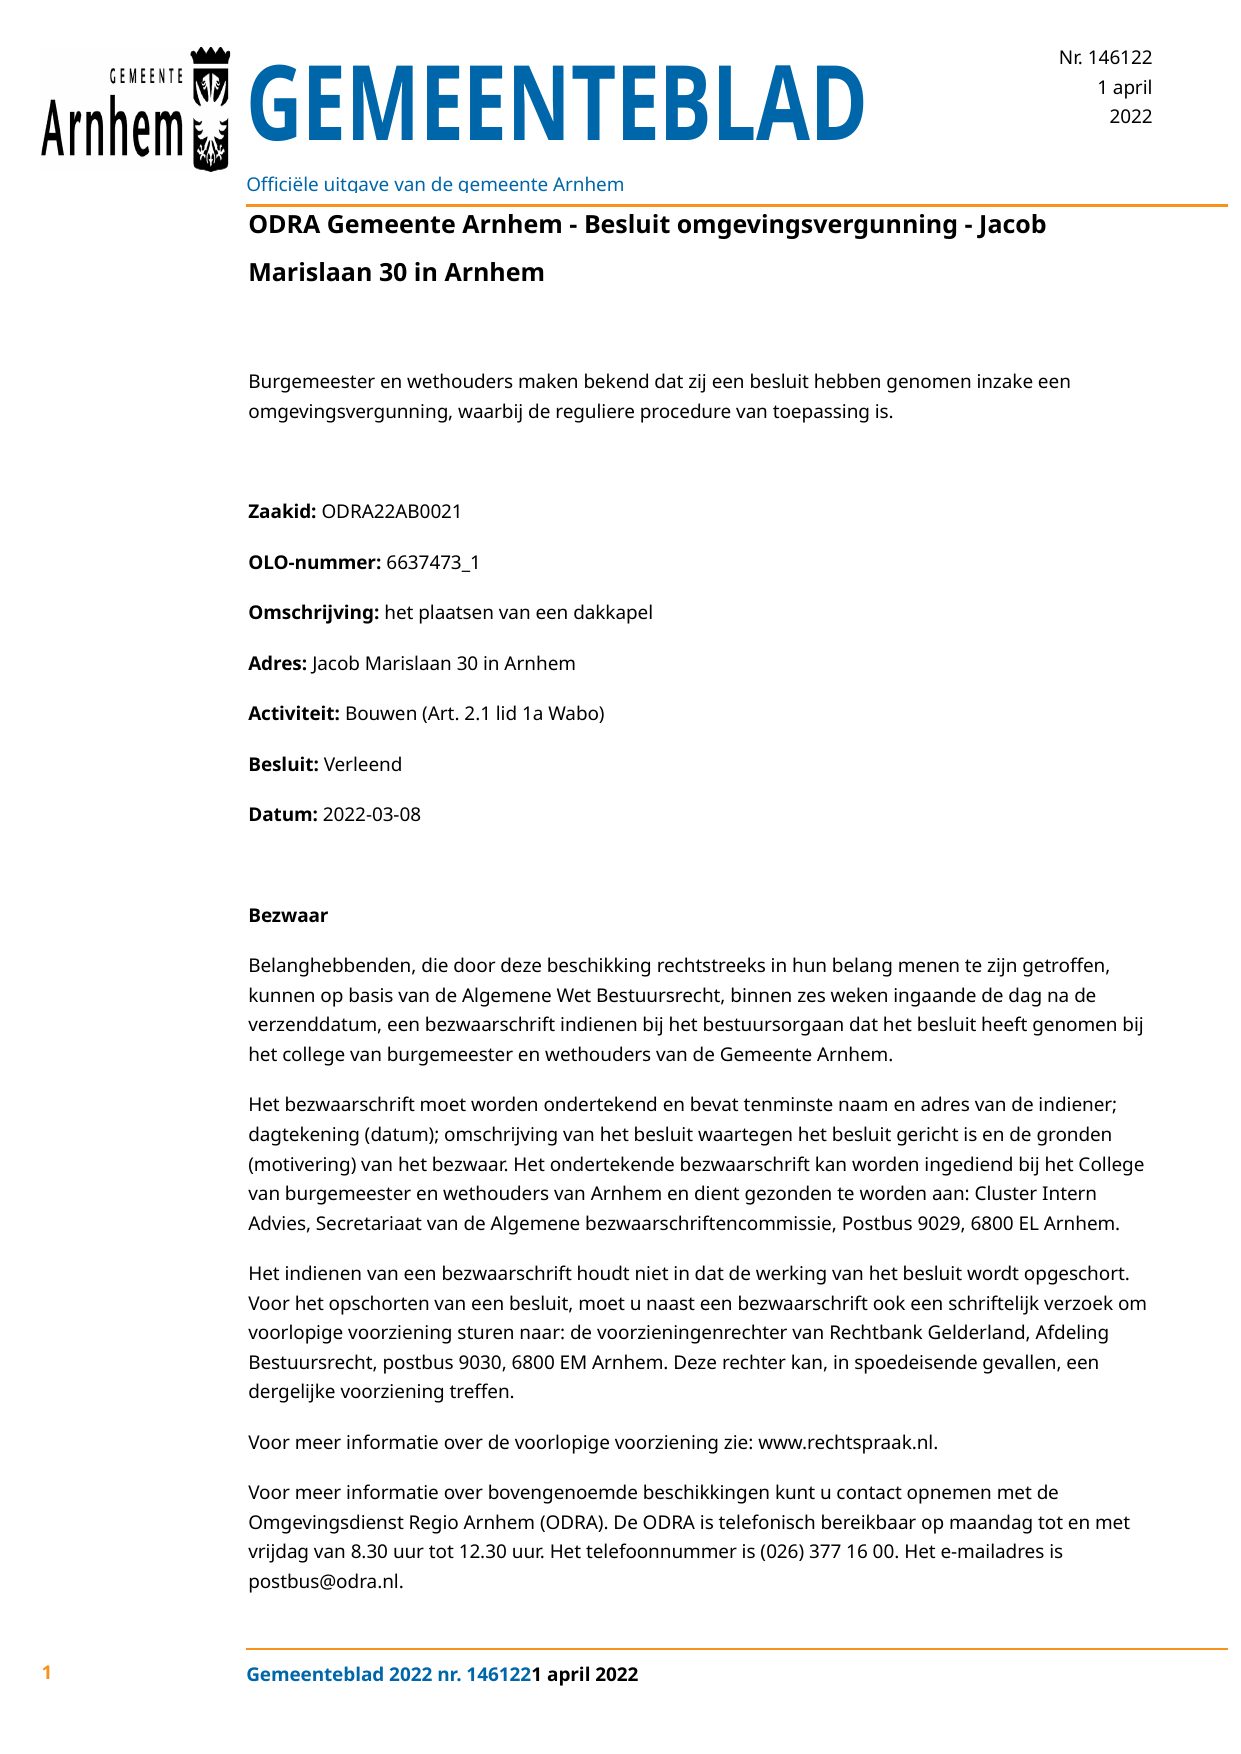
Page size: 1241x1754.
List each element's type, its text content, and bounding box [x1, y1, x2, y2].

text Het bezwaarschrift moet worden ondertekend en bevat tenminste naam en adres van de indiener; dagtekening (datum); omschrijving van het besluit waartegen het besluit gericht is en de gronden (motivering) van het bezwaar. Het ondertekende bezwaarschrift kan worden ingediend bij het College van burgemeester en wethouders van Arnhem en dient gezonden te worden aan: Cluster Intern Advies, Secretariaat van de Algemene bezwaarschriftencommissie, Postbus 9029, 6800 EL Arnhem. [248, 1092, 1152, 1236]
text Bezwaar [248, 902, 1152, 928]
text Voor meer informatie over de voorlopige voorziening zie: www.rechtspraak.nl. [248, 1429, 1152, 1455]
picture [41, 47, 231, 172]
text Burgemeester en wethouders maken bekend dat zij een besluit hebben genomen inzake een omgevingsvergunning, waarbij de reguliere procedure van toepassing is. [248, 368, 1152, 424]
text Activiteit: Bouwen (Art. 2.1 lid 1a Wabo) [248, 700, 1152, 726]
text Voor meer informatie over bovengenoemde beschikkingen kunt u contact opnemen met de Omgevingsdienst Regio Arnhem (ODRA). De ODRA is telefonisch bereikbaar op maandag tot en met vrijdag van 8.30 uur tot 12.30 uur. Het telefoonnummer is (026) 377 16 00. Het e-mailadres is postbus@odra.nl. [248, 1479, 1152, 1594]
text OLO-nummer: 6637473_1 [248, 549, 1152, 575]
text Zaakid: ODRA22AB0021 [248, 499, 1152, 524]
text Belanghebbenden, die door deze beschikking rechtstreeks in hun belang menen te zijn getroffen, kunnen op basis van de Algemene Wet Bestuursrecht, binnen zes weken ingaande de dag na de verzenddatum, een bezwaarschrift indienen bij het bestuursorgaan dat het besluit heeft genomen bij het college van burgemeester en wethouders van de Gemeente Arnhem. [248, 952, 1152, 1067]
text Datum: 2022-03-08 [248, 801, 1152, 827]
text Omschrijving: het plaatsen van een dakkapel [248, 599, 1152, 625]
text Het indienen van een bezwaarschrift houdt niet in dat de werking van het besluit wordt opgeschort. Voor het opschorten van een besluit, moet u naast een bezwaarschrift ook een schriftelijk verzoek om voorlopige voorziening sturen naar: de voorzieningenrechter van Rechtbank Gelderland, Afdeling Bestuursrecht, postbus 9030, 6800 EM Arnhem. Deze rechter kan, in spoedeisende gevallen, een dergelijke voorziening treffen. [248, 1260, 1152, 1404]
text Besluit: Verleend [248, 751, 1152, 777]
text Adres: Jacob Marislaan 30 in Arnhem [248, 650, 1152, 676]
text ODRA Gemeente Arnhem - Besluit omgevingsvergunning - Jacob Marislaan 30 in Arnhem [248, 207, 1152, 288]
